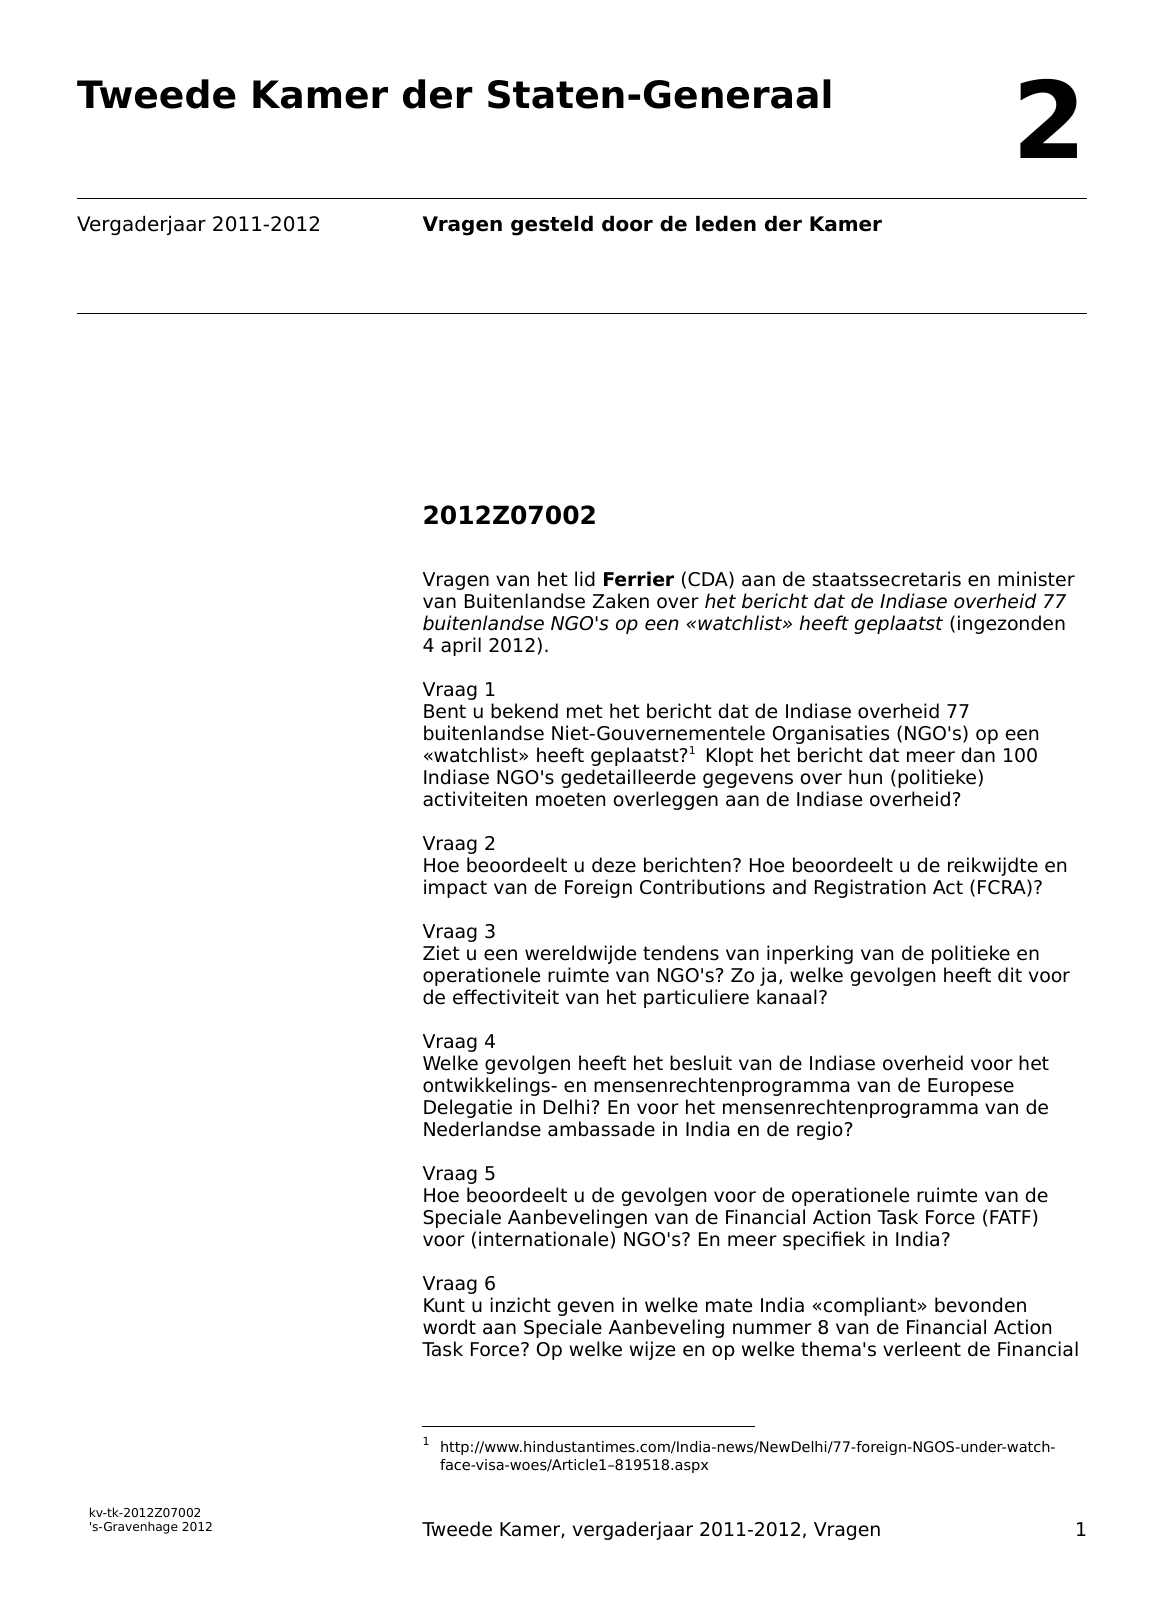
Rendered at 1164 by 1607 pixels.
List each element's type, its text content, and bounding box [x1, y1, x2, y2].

text Vraag 2 [422, 833, 1087, 855]
text Bent u bekend met het bericht dat de Indiase overheid 77 buitenlandse Niet-Gouvernementele Organisaties (NGO's) op een «watchlist» heeft geplaatst? Klopt het bericht dat meer dan 100 Indiase NGO's gedetailleerde gegevens over hun (politieke) activiteiten moeten overleggen aan de Indiase overheid? [422, 701, 1087, 811]
text kv-tk-2012Z07002 [88, 1506, 323, 1520]
text 's-Gravenhage 2012 [88, 1520, 323, 1534]
text Vraag 3 [422, 921, 1087, 943]
text Vragen van het lid Ferrier (CDA) aan de staatssecretaris en minister van Buitenlandse Zaken over het bericht dat de Indiase overheid 77 buitenlandse NGO's op een «watchlist» heeft geplaatst (ingezonden 4 april 2012). [422, 569, 1087, 657]
table_header 2 [886, 59, 1087, 198]
text Vraag 4 [422, 1031, 1087, 1053]
text Vraag 5 [422, 1163, 1087, 1185]
text Kunt u inzicht geven in welke mate India «compliant» bevonden wordt aan Speciale Aanbeveling nummer 8 van de Financial Action Task Force? Op welke wijze en op welke thema's verleent de Financial [422, 1295, 1087, 1361]
text Vraag 6 [422, 1273, 1087, 1295]
text Vraag 1 [422, 679, 1087, 701]
text 2012Z07002 [422, 501, 1087, 531]
text Hoe beoordeelt u de gevolgen voor de operationele ruimte van de Speciale Aanbevelingen van de Financial Action Task Force (FATF) voor (internationale) NGO's? En meer specifiek in India? [422, 1185, 1087, 1251]
table_cell Vragen gesteld door de leden der Kamer [422, 199, 1087, 313]
text Hoe beoordeelt u deze berichten? Hoe beoordeelt u de reikwijdte en impact van de Foreign Contributions and Registration Act (FCRA)? [422, 855, 1087, 899]
table_cell Vergaderjaar 2011-2012 [77, 199, 422, 313]
table_header Tweede Kamer der Staten-Generaal [77, 59, 886, 198]
text Ziet u een wereldwijde tendens van inperking van de politieke en operationele ruimte van NGO's? Zo ja, welke gevolgen heeft dit voor de effectiviteit van het particuliere kanaal? [422, 943, 1087, 1009]
text Welke gevolgen heeft het besluit van de Indiase overheid voor het ontwikkelings- en mensenrechtenprogramma van de Europese Delegatie in Delhi? En voor het mensenrechtenprogramma van de Nederlandse ambassade in India en de regio? [422, 1053, 1087, 1141]
text http://www.hindustantimes.com/India-news/NewDelhi/77-foreign-NGOS-under-watch-face-visa-woes/Article1–819518.aspx [422, 1435, 1087, 1474]
